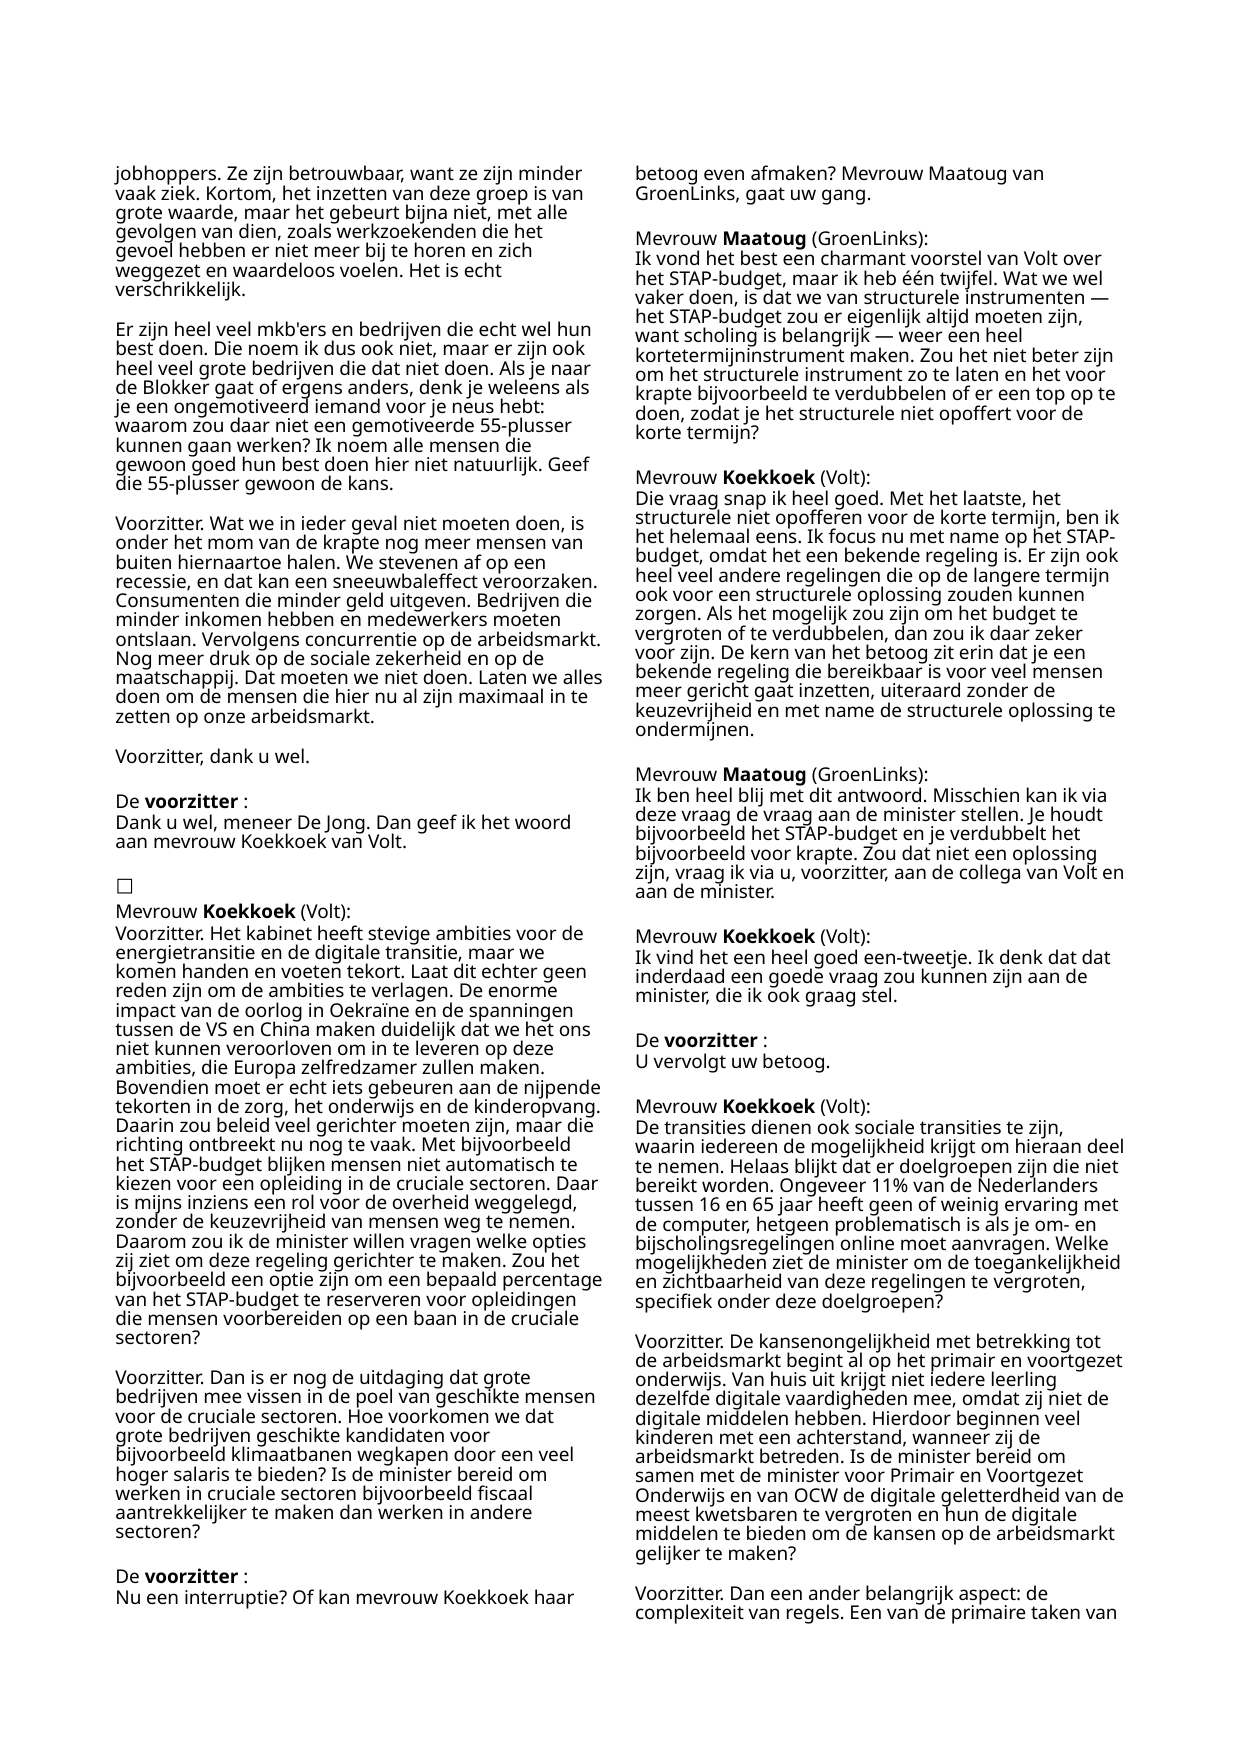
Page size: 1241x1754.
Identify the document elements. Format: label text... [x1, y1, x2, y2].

text Voorzitter. Dan een ander belangrijk aspect: de complexiteit van regels. Een van de primaire taken van [635, 1584, 1125, 1623]
text Nu een interruptie? Of kan mevrouw Koekkoek haar [115, 1589, 605, 1608]
text De voorzitter : [635, 1028, 1125, 1053]
text ⬜ [115, 873, 605, 899]
text Mevrouw Maatoug (GroenLinks): [635, 761, 1125, 787]
text jobhoppers. Ze zijn betrouwbaar, want ze zijn minder vaak ziek. Kortom, het inzetten van deze groep is van grote waarde, maar het gebeurt bijna niet, met alle gevolgen van dien, zoals werkzoekenden die het gevoel hebben er niet meer bij te horen en zich weggezet en waardeloos voelen. Het is echt verschrikkelijk. [115, 165, 605, 300]
text U vervolgt uw betoog. [635, 1053, 1125, 1073]
text Voorzitter, dank u wel. [115, 748, 605, 767]
text Voorzitter. Dan is er nog de uitdaging dat grote bedrijven mee vissen in de poel van geschikte mensen voor de cruciale sectoren. Hoe voorkomen we dat grote bedrijven geschikte kandidaten voor bijvoorbeeld klimaatbanen wegkapen door een veel hoger salaris te bieden? Is de minister bereid om werken in cruciale sectoren bijvoorbeeld fiscaal aantrekkelijker te maken dan werken in andere sectoren? [115, 1369, 605, 1543]
text Mevrouw Koekkoek (Volt): [635, 1093, 1125, 1119]
text Die vraag snap ik heel goed. Met het laatste, het structurele niet opofferen voor de korte termijn, ben ik het helemaal eens. Ik focus nu met name op het STAP-budget, omdat het een bekende regeling is. Er zijn ook heel veel andere regelingen die op de langere termijn ook voor een structurele oplossing zouden kunnen zorgen. Als het mogelijk zou zijn om het budget te vergroten of te verdubbelen, dan zou ik daar zeker voor zijn. De kern van het betoog zit erin dat je een bekende regeling die bereikbaar is voor veel mensen meer gericht gaat inzetten, uiteraard zonder de keuzevrijheid en met name de structurele oplossing te ondermijnen. [635, 490, 1125, 740]
text Mevrouw Koekkoek (Volt): [635, 923, 1125, 949]
text Er zijn heel veel mkb'ers en bedrijven die echt wel hun best doen. Die noem ik dus ook niet, maar er zijn ook heel veel grote bedrijven die dat niet doen. Als je naar de Blokker gaat of ergens anders, denk je weleens als je een ongemotiveerd iemand voor je neus hebt: waarom zou daar niet een gemotiveerde 55-plusser kunnen gaan werken? Ik noem alle mensen die gewoon goed hun best doen hier niet natuurlijk. Geef die 55-plusser gewoon de kans. [115, 321, 605, 494]
text Mevrouw Maatoug (GroenLinks): [635, 225, 1125, 250]
text Mevrouw Koekkoek (Volt): [115, 899, 605, 924]
text Ik vond het best een charmant voorstel van Volt over het STAP-budget, maar ik heb één twijfel. Wat we wel vaker doen, is dat we van structurele instrumenten — het STAP-budget zou er eigenlijk altijd moeten zijn, want scholing is belangrijk — weer een heel kortetermijninstrument maken. Zou het niet beter zijn om het structurele instrument zo te laten en het voor krapte bijvoorbeeld te verdubbelen of er een top op te doen, zodat je het structurele niet opoffert voor de korte termijn? [635, 250, 1125, 443]
text Voorzitter. De kansenongelijkheid met betrekking tot de arbeidsmarkt begint al op het primair en voortgezet onderwijs. Van huis uit krijgt niet iedere leerling dezelfde digitale vaardigheden mee, omdat zij niet de digitale middelen hebben. Hierdoor beginnen veel kinderen met een achterstand, wanneer zij de arbeidsmarkt betreden. Is de minister bereid om samen met de minister voor Primair en Voortgezet Onderwijs en van OCW de digitale geletterdheid van de meest kwetsbaren te vergroten en hun de digitale middelen te bieden om de kansen op de arbeidsmarkt gelijker te maken? [635, 1333, 1125, 1564]
text Voorzitter. Wat we in ieder geval niet moeten doen, is onder het mom van de krapte nog meer mensen van buiten hiernaartoe halen. We stevenen af op een recessie, en dat kan een sneeuwbaleffect veroorzaken. Consumenten die minder geld uitgeven. Bedrijven die minder inkomen hebben en medewerkers moeten ontslaan. Vervolgens concurrentie op de arbeidsmarkt. Nog meer druk op de sociale zekerheid en op de maatschappij. Dat moeten we niet doen. Laten we alles doen om de mensen die hier nu al zijn maximaal in te zetten op onze arbeidsmarkt. [115, 515, 605, 727]
text betoog even afmaken? Mevrouw Maatoug van GroenLinks, gaat uw gang. [635, 165, 1125, 204]
text Ik ben heel blij met dit antwoord. Misschien kan ik via deze vraag de vraag aan de minister stellen. Je houdt bijvoorbeeld het STAP-budget en je verdubbelt het bijvoorbeeld voor krapte. Zou dat niet een oplossing zijn, vraag ik via u, voorzitter, aan de collega van Volt en aan de minister. [635, 787, 1125, 902]
text Dank u wel, meneer De Jong. Dan geef ik het woord aan mevrouw Koekkoek van Volt. [115, 814, 605, 852]
text De transities dienen ook sociale transities te zijn, waarin iedereen de mogelijkheid krijgt om hieraan deel te nemen. Helaas blijkt dat er doelgroepen zijn die niet bereikt worden. Ongeveer 11% van de Nederlanders tussen 16 en 65 jaar heeft geen of weinig ervaring met de computer, hetgeen problematisch is als je om- en bijscholingsregelingen online moet aanvragen. Welke mogelijkheden ziet de minister om de toegankelijkheid en zichtbaarheid van deze regelingen te vergroten, specifiek onder deze doelgroepen? [635, 1119, 1125, 1312]
text Ik vind het een heel goed een-tweetje. Ik denk dat dat inderdaad een goede vraag zou kunnen zijn aan de minister, die ik ook graag stel. [635, 949, 1125, 1007]
text Voorzitter. Het kabinet heeft stevige ambities voor de energietransitie en de digitale transitie, maar we komen handen en voeten tekort. Laat dit echter geen reden zijn om de ambities te verlagen. De enorme impact van de oorlog in Oekraïne en de spanningen tussen de VS en China maken duidelijk dat we het ons niet kunnen veroorloven om in te leveren op deze ambities, die Europa zelfredzamer zullen maken. Bovendien moet er echt iets gebeuren aan de nijpende tekorten in de zorg, het onderwijs en de kinderopvang. Daarin zou beleid veel gerichter moeten zijn, maar die richting ontbreekt nu nog te vaak. Met bijvoorbeeld het STAP-budget blijken mensen niet automatisch te kiezen voor een opleiding in de cruciale sectoren. Daar is mijns inziens een rol voor de overheid weggelegd, zonder de keuzevrijheid van mensen weg te nemen. Daarom zou ik de minister willen vragen welke opties zij ziet om deze regeling gerichter te maken. Zou het bijvoorbeeld een optie zijn om een bepaald percentage van het STAP-budget te reserveren voor opleidingen die mensen voorbereiden op een baan in de cruciale sectoren? [115, 924, 605, 1348]
text De voorzitter : [115, 788, 605, 814]
text De voorzitter : [115, 1563, 605, 1589]
text Mevrouw Koekkoek (Volt): [635, 464, 1125, 490]
